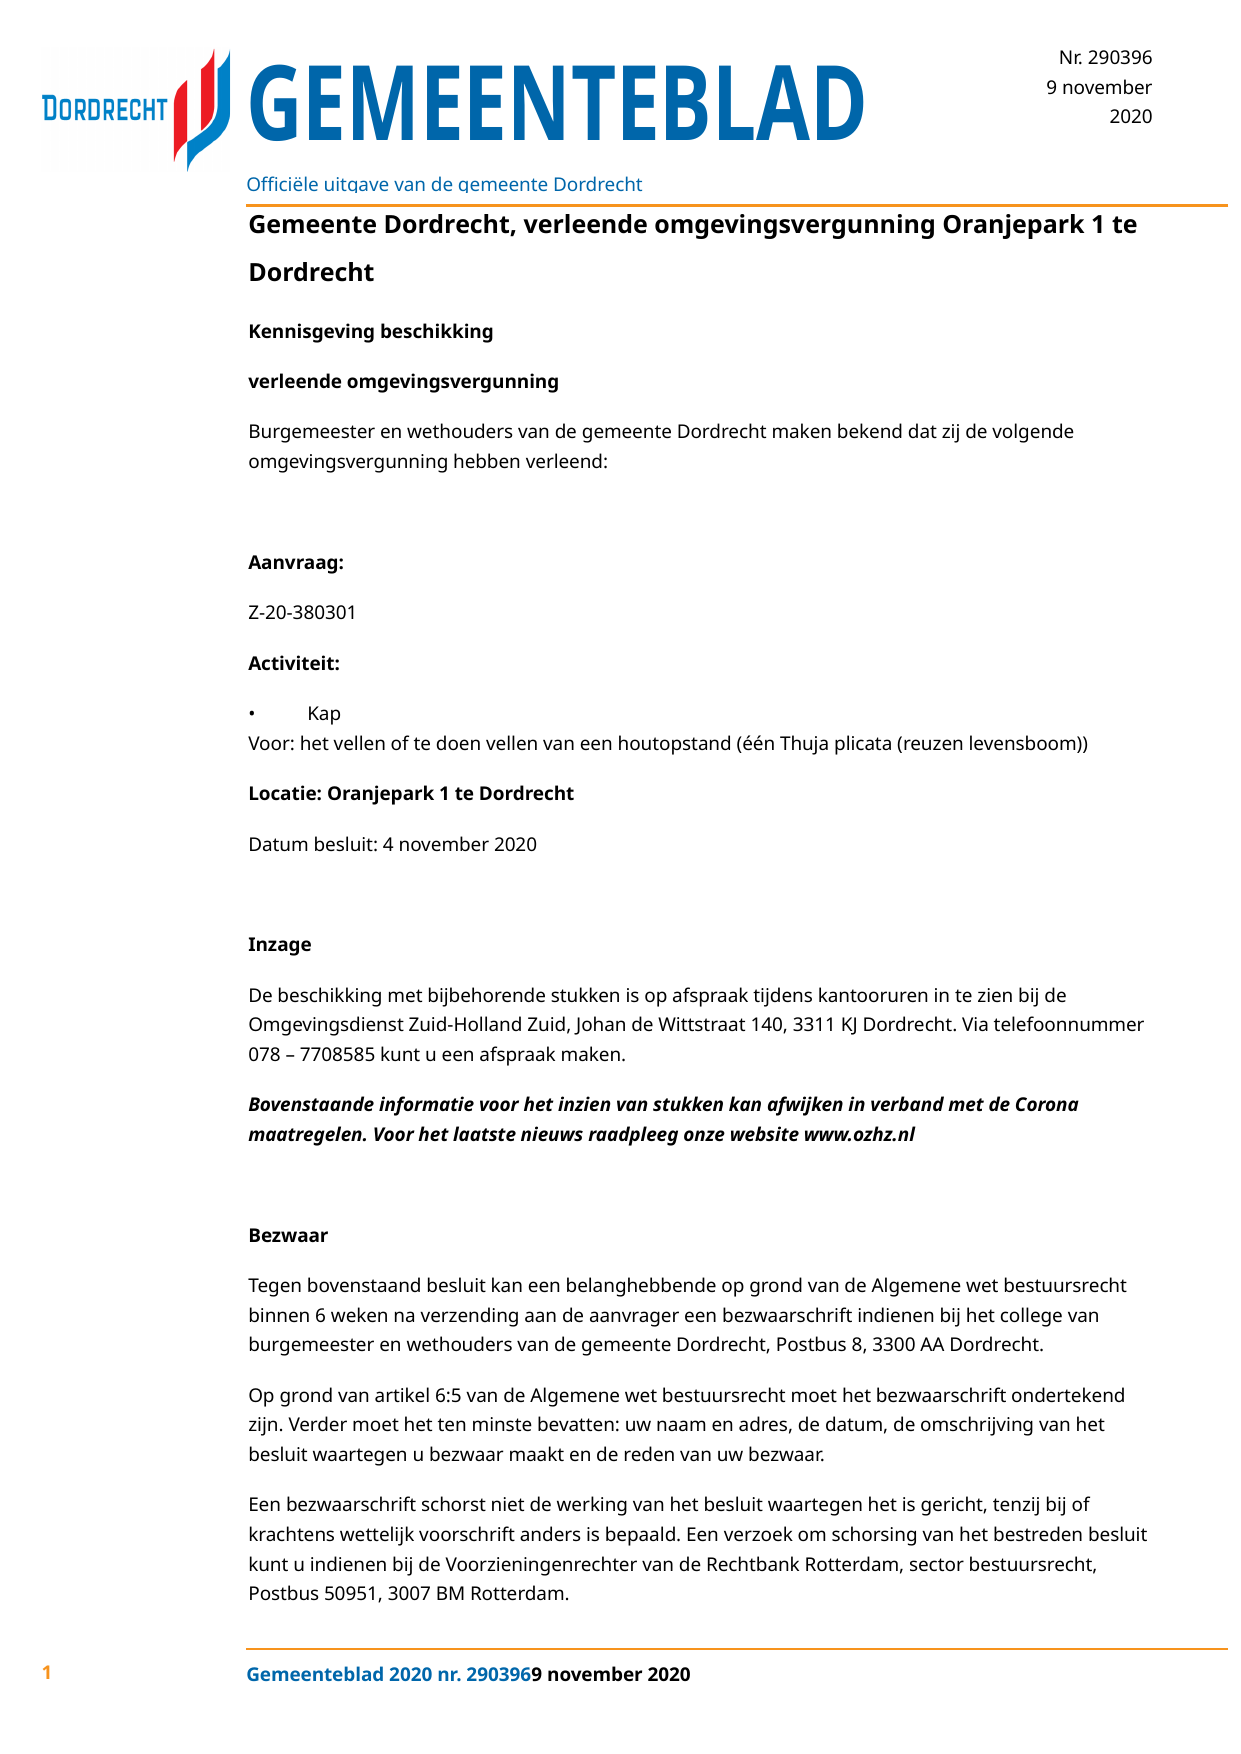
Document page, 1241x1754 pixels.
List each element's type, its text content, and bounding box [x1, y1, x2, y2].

text Inzage [248, 932, 1152, 957]
text Z-20-380301 [248, 599, 1152, 625]
picture [41, 47, 231, 172]
list Kap [248, 700, 1152, 726]
text Activiteit: [248, 650, 1152, 676]
text Kennisgeving beschikking [248, 318, 1152, 344]
text Een bezwaarschrift schorst niet de werking van het besluit waartegen het is gericht, tenzij bij of krachtens wettelijk voorschrift anders is bepaald. Een verzoek om schorsing van het bestreden besluit kunt u indienen bij de Voorzieningenrechter van de Rechtbank Rotterdam, sector bestuursrecht, Postbus 50951, 3007 BM Rotterdam. [248, 1492, 1152, 1606]
text Tegen bovenstaand besluit kan een belanghebbende op grond van de Algemene wet bestuursrecht binnen 6 weken na verzending aan de aanvrager een bezwaarschrift indienen bij het college van burgemeester en wethouders van de gemeente Dordrecht, Postbus 8, 3300 AA Dordrecht. [248, 1272, 1152, 1357]
text Aanvraag: [248, 549, 1152, 575]
text Voor: het vellen of te doen vellen van een houtopstand (één Thuja plicata (reuzen levensboom)) [248, 730, 1152, 756]
text Bovenstaande informatie voor het inzien van stukken kan afwijken in verband met de Corona maatregelen. Voor het laatste nieuws raadpleeg onze website www.ozhz.nl [248, 1092, 1152, 1147]
text Burgemeester en wethouders van de gemeente Dordrecht maken bekend dat zij de volgende omgevingsvergunning hebben verleend: [248, 419, 1152, 474]
text Gemeente Dordrecht, verleende omgevingsvergunning Oranjepark 1 te Dordrecht [248, 207, 1152, 288]
text Datum besluit: 4 november 2020 [248, 831, 1152, 857]
text Locatie: Oranjepark 1 te Dordrecht [248, 780, 1152, 806]
text Op grond van artikel 6:5 van de Algemene wet bestuursrecht moet het bezwaarschrift ondertekend zijn. Verder moet het ten minste bevatten: uw naam en adres, de datum, de omschrijving van het besluit waartegen u bezwaar maakt en de reden van uw bezwaar. [248, 1382, 1152, 1467]
text De beschikking met bijbehorende stukken is op afspraak tijdens kantooruren in te zien bij de Omgevingsdienst Zuid-Holland Zuid, Johan de Wittstraat 140, 3311 KJ Dordrecht. Via telefoonnummer 078 – 7708585 kunt u een afspraak maken. [248, 982, 1152, 1067]
text verleende omgevingsvergunning [248, 368, 1152, 394]
text Bezwaar [248, 1222, 1152, 1248]
